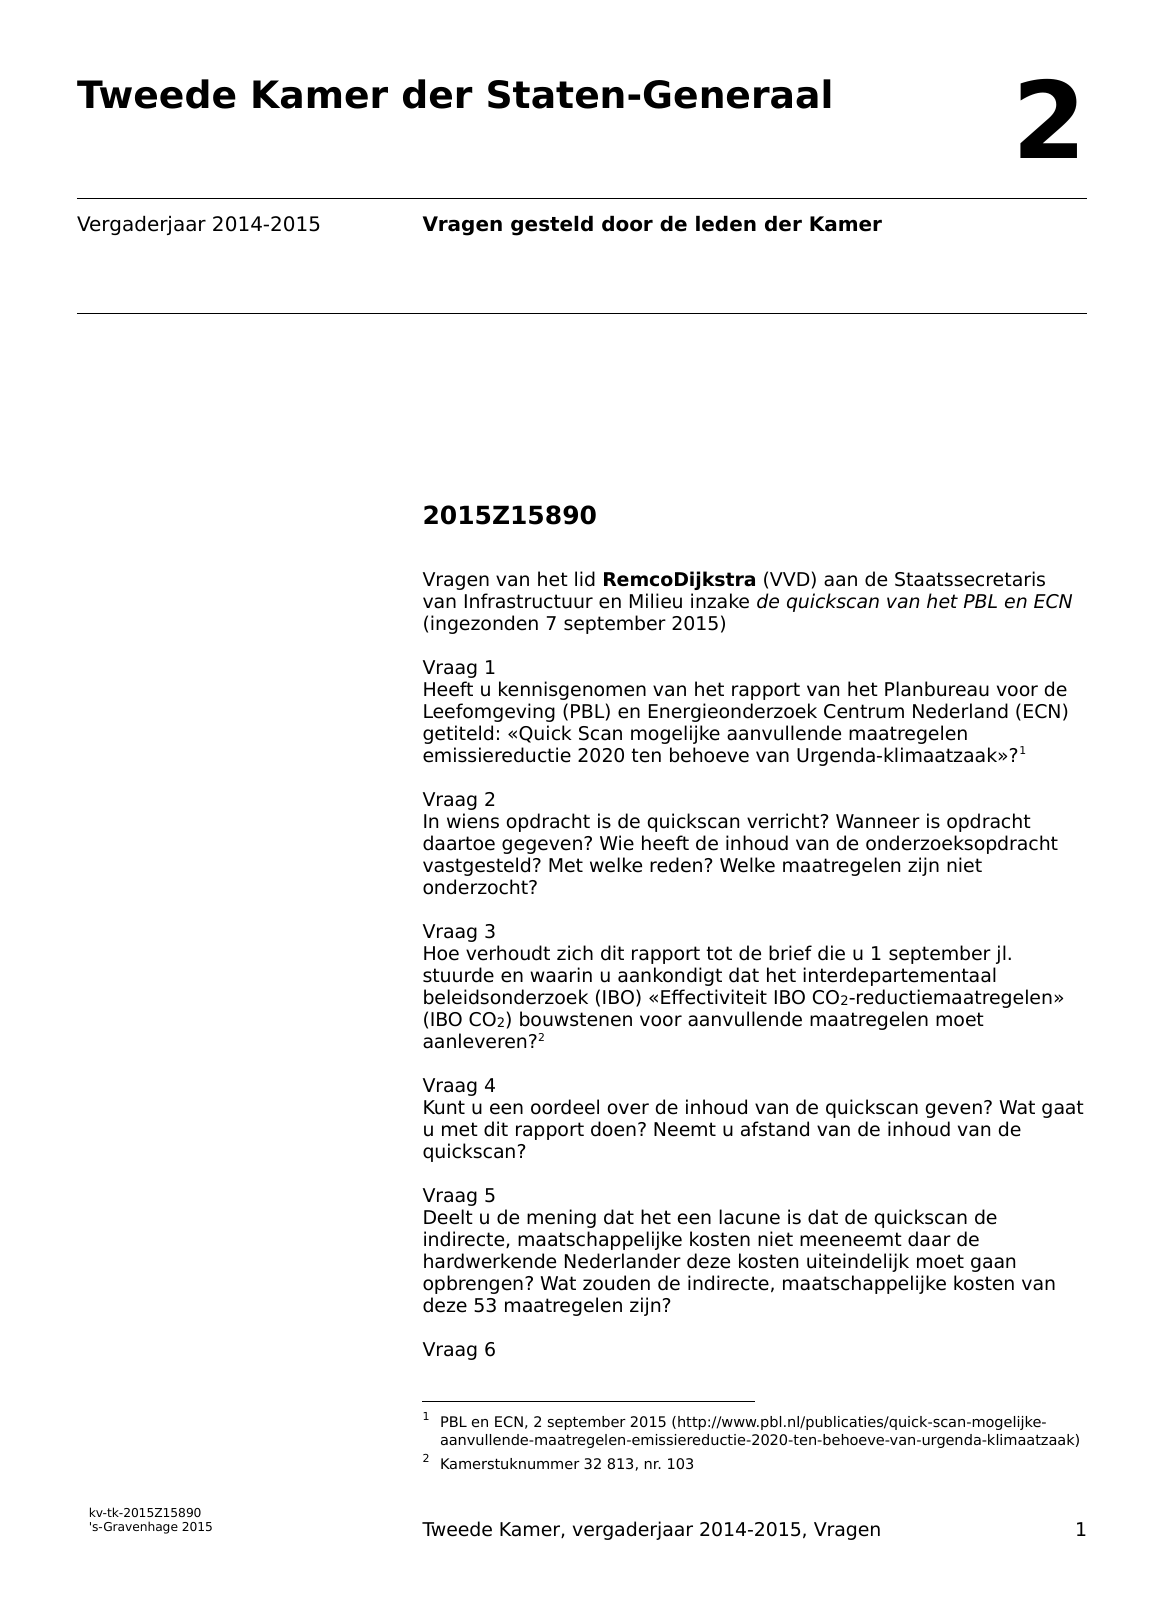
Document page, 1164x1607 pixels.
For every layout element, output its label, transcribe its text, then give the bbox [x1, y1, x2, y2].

table_cell Vergaderjaar 2014-2015 [77, 199, 422, 313]
text Vragen van het lid RemcoDijkstra (VVD) aan de Staatssecretaris van Infrastructuur en Milieu inzake de quickscan van het PBL en ECN (ingezonden 7 september 2015) [422, 569, 1087, 635]
text Kunt u een oordeel over de inhoud van de quickscan geven? Wat gaat u met dit rapport doen? Neemt u afstand van de inhoud van de quickscan? [422, 1097, 1087, 1163]
table_header 2 [886, 59, 1087, 198]
text Kamerstuknummer 32 813, nr. 103 [422, 1452, 1087, 1474]
text Hoe verhoudt zich dit rapport tot de brief die u 1 september jl. stuurde en waarin u aankondigt dat het interdepartementaal beleidsonderzoek (IBO) «Effectiviteit IBO CO2-reductiemaatregelen» (IBO CO2) bouwstenen voor aanvullende maatregelen moet aanleveren? [422, 943, 1087, 1053]
text 's-Gravenhage 2015 [88, 1520, 323, 1534]
text Deelt u de mening dat het een lacune is dat de quickscan de indirecte, maatschappelijke kosten niet meeneemt daar de hardwerkende Nederlander deze kosten uiteindelijk moet gaan opbrengen? Wat zouden de indirecte, maatschappelijke kosten van deze 53 maatregelen zijn? [422, 1207, 1087, 1317]
text kv-tk-2015Z15890 [88, 1506, 323, 1520]
text 2015Z15890 [422, 501, 1087, 531]
text Vraag 5 [422, 1185, 1087, 1207]
text Vraag 3 [422, 921, 1087, 943]
text In wiens opdracht is de quickscan verricht? Wanneer is opdracht daartoe gegeven? Wie heeft de inhoud van de onderzoeksopdracht vastgesteld? Met welke reden? Welke maatregelen zijn niet onderzocht? [422, 811, 1087, 899]
text Heeft u kennisgenomen van het rapport van het Planbureau voor de Leefomgeving (PBL) en Energieonderzoek Centrum Nederland (ECN) getiteld: «Quick Scan mogelijke aanvullende maatregelen emissiereductie 2020 ten behoeve van Urgenda-klimaatzaak»? [422, 679, 1087, 767]
text PBL en ECN, 2 september 2015 (http://www.pbl.nl/publicaties/quick-scan-mogelijke-aanvullende-maatregelen-emissiereductie-2020-ten-behoeve-van-urgenda-klimaatzaak) [422, 1410, 1087, 1449]
text Vraag 6 [422, 1339, 1087, 1361]
text Vraag 1 [422, 657, 1087, 679]
table_cell Vragen gesteld door de leden der Kamer [422, 199, 1087, 313]
text Vraag 4 [422, 1075, 1087, 1097]
text Vraag 2 [422, 789, 1087, 811]
table_header Tweede Kamer der Staten-Generaal [77, 59, 886, 198]
